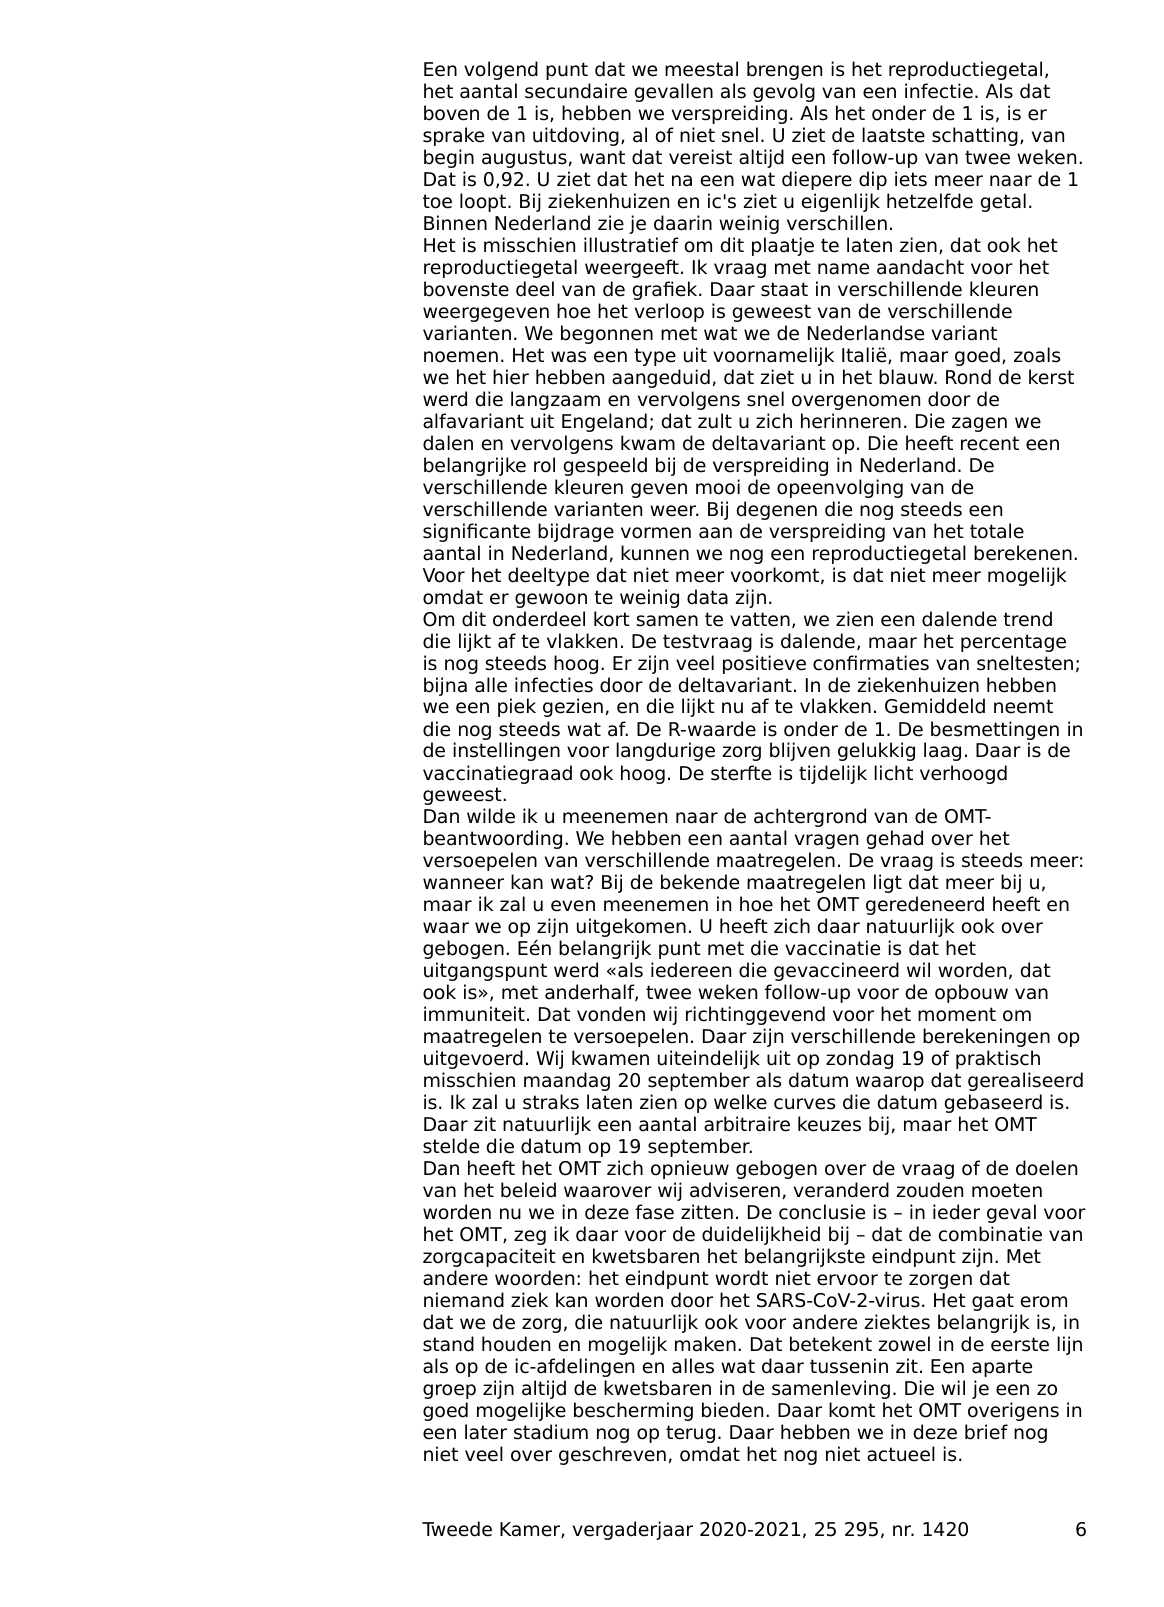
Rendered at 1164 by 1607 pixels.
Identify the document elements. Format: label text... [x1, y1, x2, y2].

text Om dit onderdeel kort samen te vatten, we zien een dalende trend die lijkt af te vlakken. De testvraag is dalende, maar het percentage is nog steeds hoog. Er zijn veel positieve confirmaties van sneltesten; bijna alle infecties door de deltavariant. In de ziekenhuizen hebben we een piek gezien, en die lijkt nu af te vlakken. Gemiddeld neemt die nog steeds wat af. De R-waarde is onder de 1. De besmettingen in de instellingen voor langdurige zorg blijven gelukkig laag. Daar is de vaccinatiegraad ook hoog. De sterfte is tijdelijk licht verhoogd geweest. [422, 608, 1087, 806]
text Het is misschien illustratief om dit plaatje te laten zien, dat ook het reproductiegetal weergeeft. Ik vraag met name aandacht voor het bovenste deel van de grafiek. Daar staat in verschillende kleuren weergegeven hoe het verloop is geweest van de verschillende varianten. We begonnen met wat we de Nederlandse variant noemen. Het was een type uit voornamelijk Italië, maar goed, zoals we het hier hebben aangeduid, dat ziet u in het blauw. Rond de kerst werd die langzaam en vervolgens snel overgenomen door de alfavariant uit Engeland; dat zult u zich herinneren. Die zagen we dalen en vervolgens kwam de deltavariant op. Die heeft recent een belangrijke rol gespeeld bij de verspreiding in Nederland. De verschillende kleuren geven mooi de opeenvolging van de verschillende varianten weer. Bij degenen die nog steeds een significante bijdrage vormen aan de verspreiding van het totale aantal in Nederland, kunnen we nog een reproductiegetal berekenen. Voor het deeltype dat niet meer voorkomt, is dat niet meer mogelijk omdat er gewoon te weinig data zijn. [422, 235, 1087, 608]
text Dan wilde ik u meenemen naar de achtergrond van de OMT-beantwoording. We hebben een aantal vragen gehad over het versoepelen van verschillende maatregelen. De vraag is steeds meer: wanneer kan wat? Bij de bekende maatregelen ligt dat meer bij u, maar ik zal u even meenemen in hoe het OMT geredeneerd heeft en waar we op zijn uitgekomen. U heeft zich daar natuurlijk ook over gebogen. Eén belangrijk punt met die vaccinatie is dat het uitgangspunt werd «als iedereen die gevaccineerd wil worden, dat ook is», met anderhalf, twee weken follow-up voor de opbouw van immuniteit. Dat vonden wij richtinggevend voor het moment om maatregelen te versoepelen. Daar zijn verschillende berekeningen op uitgevoerd. Wij kwamen uiteindelijk uit op zondag 19 of praktisch misschien maandag 20 september als datum waarop dat gerealiseerd is. Ik zal u straks laten zien op welke curves die datum gebaseerd is. Daar zit natuurlijk een aantal arbitraire keuzes bij, maar het OMT stelde die datum op 19 september. [422, 806, 1087, 1158]
text Een volgend punt dat we meestal brengen is het reproductiegetal, het aantal secundaire gevallen als gevolg van een infectie. Als dat boven de 1 is, hebben we verspreiding. Als het onder de 1 is, is er sprake van uitdoving, al of niet snel. U ziet de laatste schatting, van begin augustus, want dat vereist altijd een follow-up van twee weken. Dat is 0,92. U ziet dat het na een wat diepere dip iets meer naar de 1 toe loopt. Bij ziekenhuizen en ic's ziet u eigenlijk hetzelfde getal. Binnen Nederland zie je daarin weinig verschillen. [422, 59, 1087, 235]
text Dan heeft het OMT zich opnieuw gebogen over de vraag of de doelen van het beleid waarover wij adviseren, veranderd zouden moeten worden nu we in deze fase zitten. De conclusie is – in ieder geval voor het OMT, zeg ik daar voor de duidelijkheid bij – dat de combinatie van zorgcapaciteit en kwetsbaren het belangrijkste eindpunt zijn. Met andere woorden: het eindpunt wordt niet ervoor te zorgen dat niemand ziek kan worden door het SARS-CoV-2-virus. Het gaat erom dat we de zorg, die natuurlijk ook voor andere ziektes belangrijk is, in stand houden en mogelijk maken. Dat betekent zowel in de eerste lijn als op de ic-afdelingen en alles wat daar tussenin zit. Een aparte groep zijn altijd de kwetsbaren in de samenleving. Die wil je een zo goed mogelijke bescherming bieden. Daar komt het OMT overigens in een later stadium nog op terug. Daar hebben we in deze brief nog niet veel over geschreven, omdat het nog niet actueel is. [422, 1158, 1087, 1466]
